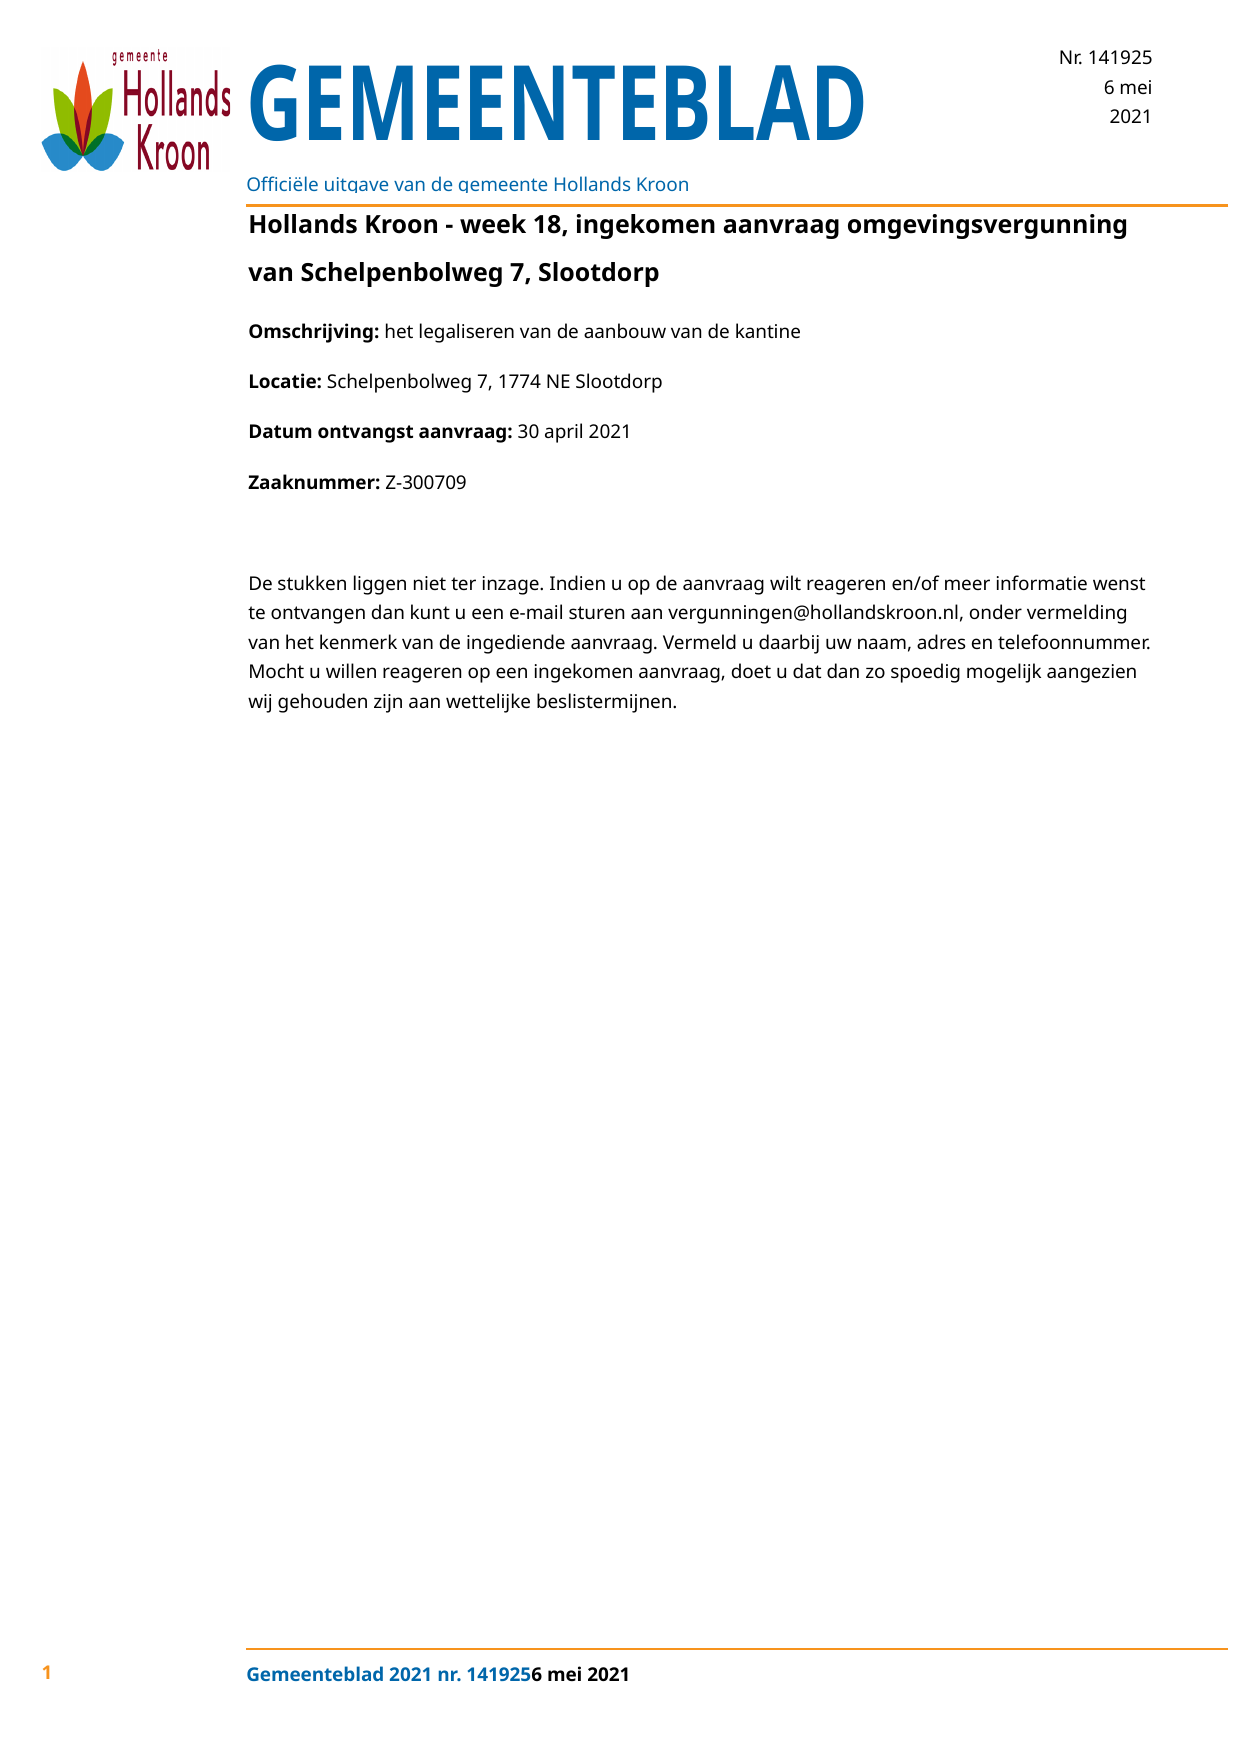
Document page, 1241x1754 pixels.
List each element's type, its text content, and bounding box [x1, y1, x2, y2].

text Omschrijving: het legaliseren van de aanbouw van de kantine [248, 318, 1152, 344]
text Locatie: Schelpenbolweg 7, 1774 NE Slootdorp [248, 368, 1152, 394]
text Zaaknummer: Z-300709 [248, 469, 1152, 495]
text Datum ontvangst aanvraag: 30 april 2021 [248, 419, 1152, 444]
text De stukken liggen niet ter inzage. Indien u op de aanvraag wilt reageren en/of meer informatie wenst te ontvangen dan kunt u een e-mail sturen aan vergunningen@hollandskroon.nl, onder vermelding van het kenmerk van de ingediende aanvraag. Vermeld u daarbij uw naam, adres en telefoonnummer. Mocht u willen reageren op een ingekomen aanvraag, doet u dat dan zo spoedig mogelijk aangezien wij gehouden zijn aan wettelijke beslistermijnen. [248, 570, 1152, 714]
picture [41, 47, 231, 172]
text Hollands Kroon - week 18, ingekomen aanvraag omgevingsvergunning van Schelpenbolweg 7, Slootdorp [248, 207, 1152, 288]
